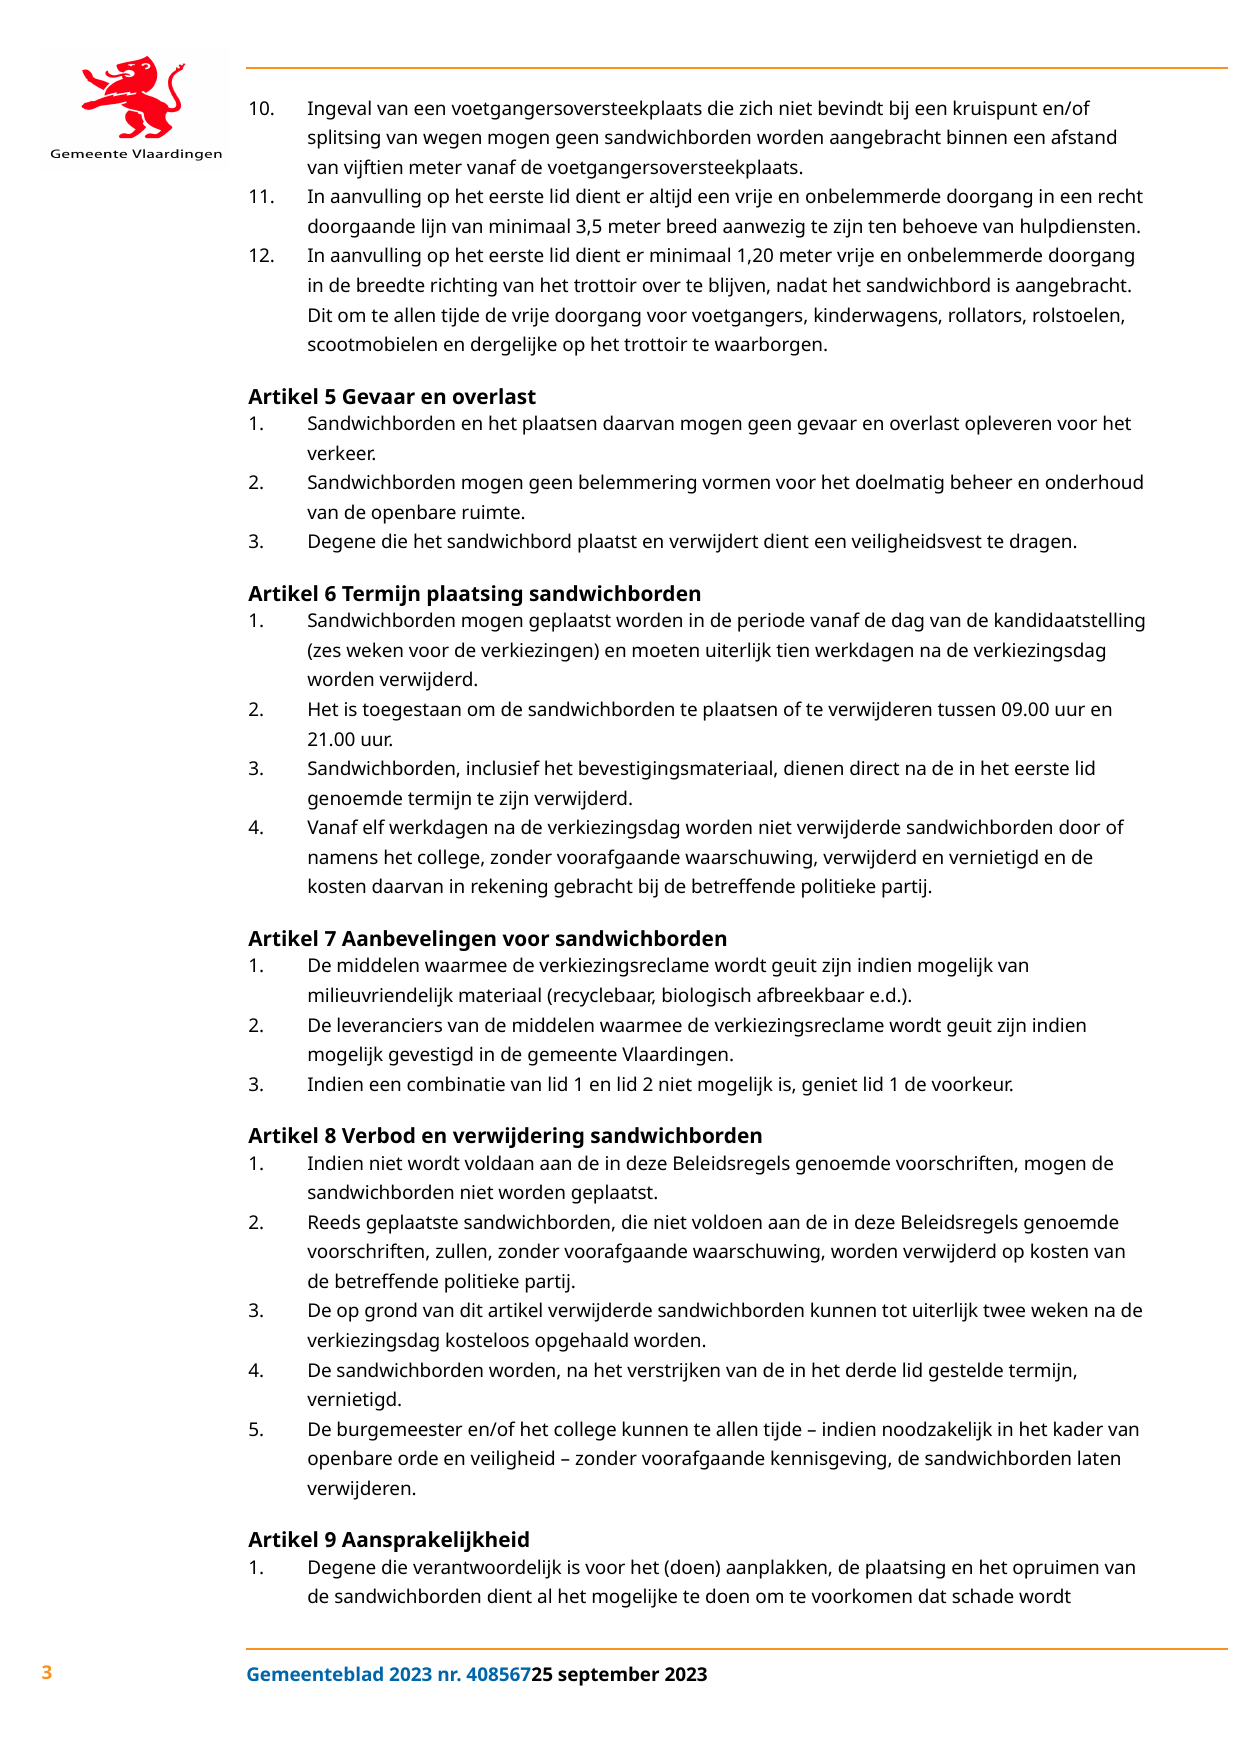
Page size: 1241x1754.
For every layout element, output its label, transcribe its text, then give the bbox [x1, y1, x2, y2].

list De sandwichborden worden, na het verstrijken van de in het derde lid gestelde termijn, vernietigd. [248, 1357, 1152, 1412]
list Indien een combinatie van lid 1 en lid 2 niet mogelijk is, geniet lid 1 de voorkeur. [248, 1071, 1152, 1097]
text Artikel 9 Aansprakelijkheid [248, 1526, 1152, 1554]
list De op grond van dit artikel verwijderde sandwichborden kunnen tot uiterlijk twee weken na de verkiezingsdag kosteloos opgehaald worden. [248, 1298, 1152, 1353]
list Degene die verantwoordelijk is voor het (doen) aanplakken, de plaatsing en het opruimen van de sandwichborden dient al het mogelijke te doen om te voorkomen dat schade wordt [248, 1554, 1152, 1609]
text Artikel 5 Gevaar en overlast [248, 382, 1152, 410]
text Artikel 6 Termijn plaatsing sandwichborden [248, 579, 1152, 607]
list In aanvulling op het eerste lid dient er altijd een vrije en onbelemmerde doorgang in een recht doorgaande lijn van minimaal 3,5 meter breed aanwezig te zijn ten behoeve van hulpdiensten. [248, 183, 1152, 239]
text Artikel 7 Aanbevelingen voor sandwichborden [248, 924, 1152, 953]
text Artikel 8 Verbod en verwijdering sandwichborden [248, 1121, 1152, 1150]
list Sandwichborden en het plaatsen daarvan mogen geen gevaar en overlast opleveren voor het verkeer. [248, 410, 1152, 466]
list Het is toegestaan om de sandwichborden te plaatsen of te verwijderen tussen 09.00 uur en 21.00 uur. [248, 696, 1152, 752]
list Vanaf elf werkdagen na de verkiezingsdag worden niet verwijderde sandwichborden door of namens het college, zonder voorafgaande waarschuwing, verwijderd en vernietigd en de kosten daarvan in rekening gebracht bij de betreffende politieke partij. [248, 814, 1152, 899]
list De middelen waarmee de verkiezingsreclame wordt geuit zijn indien mogelijk van milieuvriendelijk materiaal (recyclebaar, biologisch afbreekbaar e.d.). [248, 953, 1152, 1008]
list De leveranciers van de middelen waarmee de verkiezingsreclame wordt geuit zijn indien mogelijk gevestigd in de gemeente Vlaardingen. [248, 1012, 1152, 1067]
list Ingeval van een voetgangersoversteekplaats die zich niet bevindt bij een kruispunt en/of splitsing van wegen mogen geen sandwichborden worden aangebracht binnen een afstand van vijftien meter vanaf de voetgangersoversteekplaats. [248, 95, 1152, 180]
list Degene die het sandwichbord plaatst en verwijdert dient een veiligheidsvest te dragen. [248, 529, 1152, 554]
list Sandwichborden mogen geplaatst worden in de periode vanaf de dag van de kandidaatstelling (zes weken voor de verkiezingen) en moeten uiterlijk tien werkdagen na de verkiezingsdag worden verwijderd. [248, 607, 1152, 692]
list Indien niet wordt voldaan aan de in deze Beleidsregels genoemde voorschriften, mogen de sandwichborden niet worden geplaatst. [248, 1150, 1152, 1205]
list In aanvulling op het eerste lid dient er minimaal 1,20 meter vrije en onbelemmerde doorgang in de breedte richting van het trottoir over te blijven, nadat het sandwichbord is aangebracht. Dit om te allen tijde de vrije doorgang voor voetgangers, kinderwagens, rollators, rolstoelen, scootmobielen en dergelijke op het trottoir te waarborgen. [248, 243, 1152, 357]
list Sandwichborden mogen geen belemmering vormen voor het doelmatig beheer en onderhoud van de openbare ruimte. [248, 469, 1152, 525]
list De burgemeester en/of het college kunnen te allen tijde – indien noodzakelijk in het kader van openbare orde en veiligheid – zonder voorafgaande kennisgeving, de sandwichborden laten verwijderen. [248, 1416, 1152, 1501]
list Sandwichborden, inclusief het bevestigingsmateriaal, dienen direct na de in het eerste lid genoemde termijn te zijn verwijderd. [248, 755, 1152, 811]
picture [41, 47, 231, 172]
list Reeds geplaatste sandwichborden, die niet voldoen aan de in deze Beleidsregels genoemde voorschriften, zullen, zonder voorafgaande waarschuwing, worden verwijderd op kosten van de betreffende politieke partij. [248, 1209, 1152, 1294]
